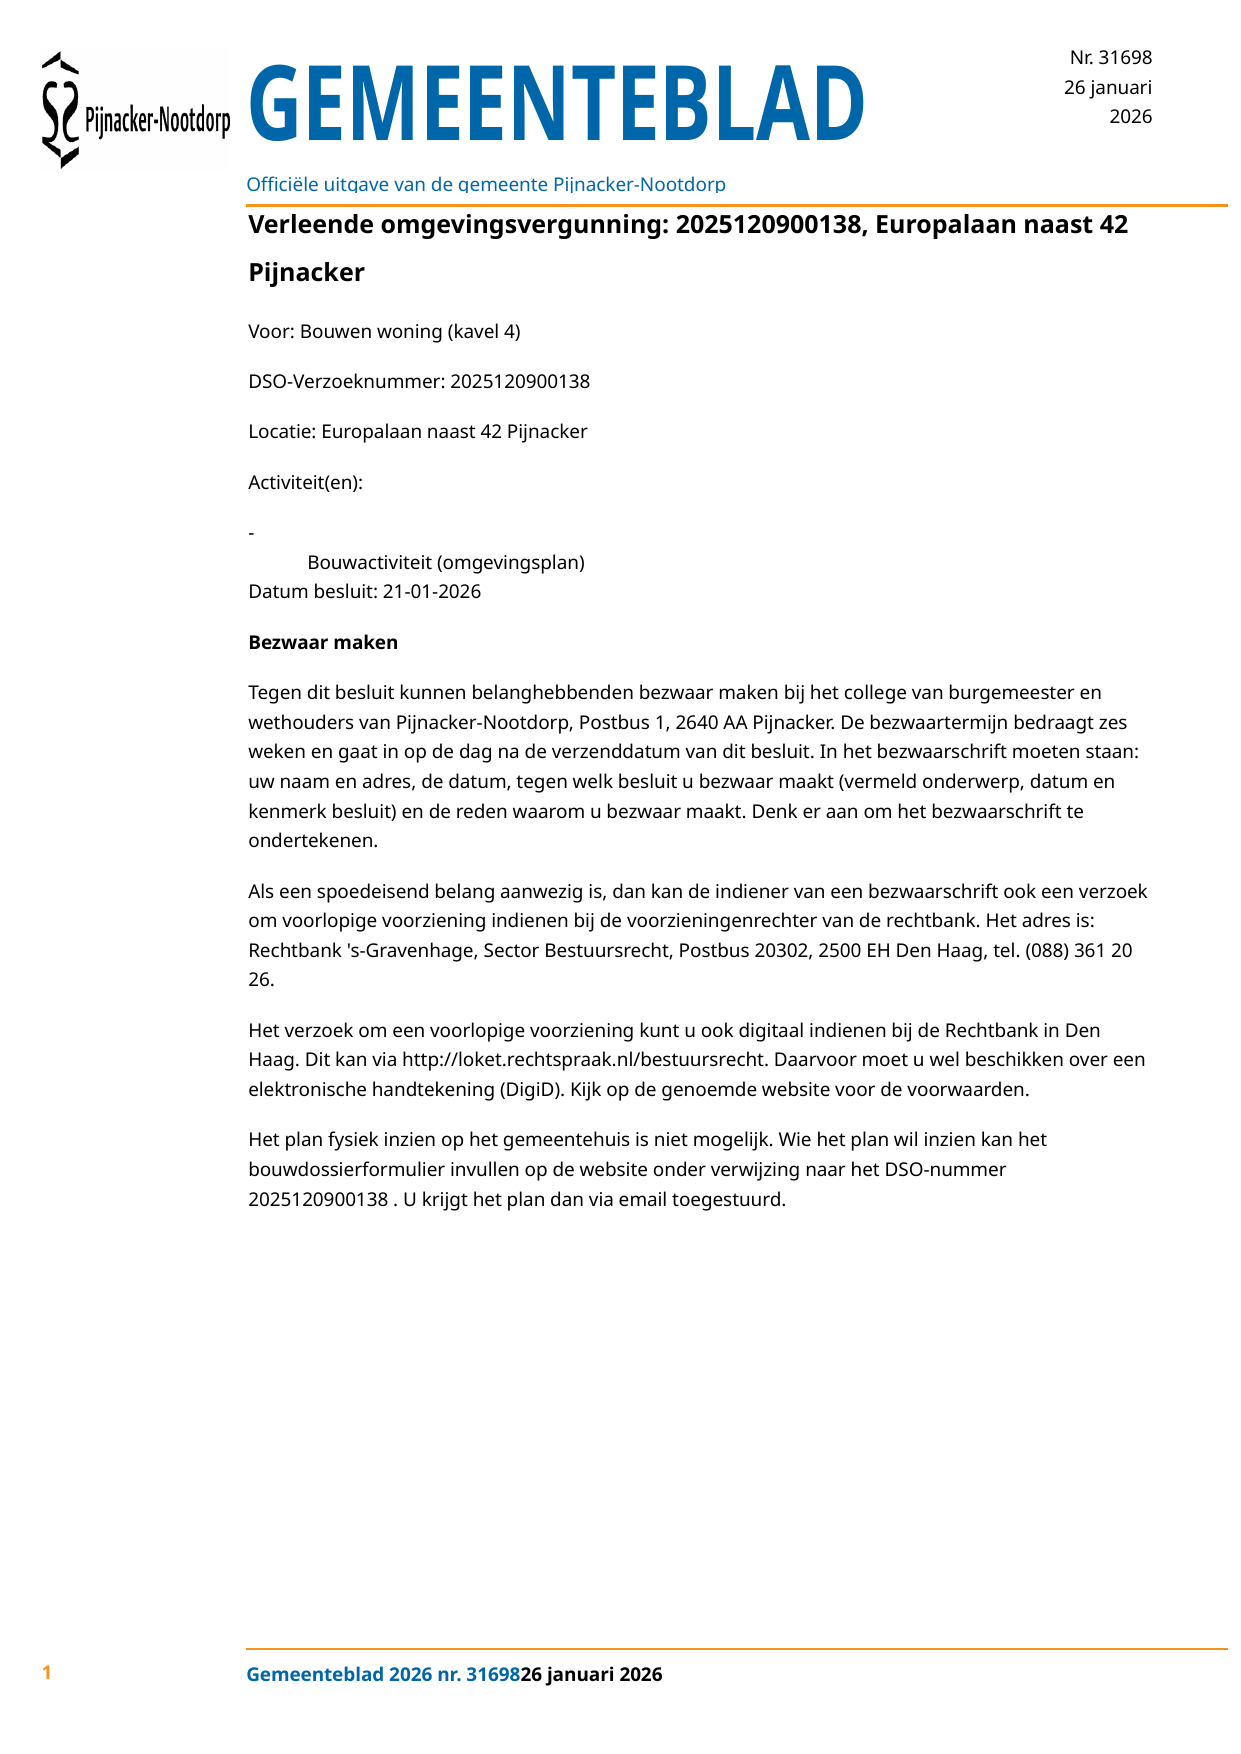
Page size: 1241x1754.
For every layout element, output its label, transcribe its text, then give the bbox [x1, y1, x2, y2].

text Locatie: Europalaan naast 42 Pijnacker [248, 419, 1152, 444]
text Als een spoedeisend belang aanwezig is, dan kan de indiener van een bezwaarschrift ook een verzoek om voorlopige voorziening indienen bij de voorzieningenrechter van de rechtbank. Het adres is: Rechtbank 's-Gravenhage, Sector Bestuursrecht, Postbus 20302, 2500 EH Den Haag, tel. (088) 361 20 26. [248, 878, 1152, 992]
picture [41, 47, 231, 172]
text Verleende omgevingsvergunning: 2025120900138, Europalaan naast 42 Pijnacker [248, 207, 1152, 288]
text Tegen dit besluit kunnen belanghebbenden bezwaar maken bij het college van burgemeester en wethouders van Pijnacker-Nootdorp, Postbus 1, 2640 AA Pijnacker. De bezwaartermijn bedraagt zes weken en gaat in op de dag na de verzenddatum van dit besluit. In het bezwaarschrift moeten staan: uw naam en adres, de datum, tegen welk besluit u bezwaar maakt (vermeld onderwerp, datum en kenmerk besluit) en de reden waarom u bezwaar maakt. Denk er aan om het bezwaarschrift te ondertekenen. [248, 679, 1152, 853]
text Activiteit(en): [248, 469, 1152, 495]
text Datum besluit: 21-01-2026 [248, 579, 1152, 604]
text DSO-Verzoeknummer: 2025120900138 [248, 368, 1152, 394]
text Bezwaar maken [248, 629, 1152, 655]
text Het plan fysiek inzien op het gemeentehuis is niet mogelijk. Wie het plan wil inzien kan het bouwdossierformulier invullen op de website onder verwijzing naar het DSO-nummer 2025120900138 . U krijgt het plan dan via email toegestuurd. [248, 1127, 1152, 1212]
list Bouwactiviteit (omgevingsplan) [248, 549, 1152, 575]
text Het verzoek om een voorlopige voorziening kunt u ook digitaal indienen bij de Rechtbank in Den Haag. Dit kan via http://loket.rechtspraak.nl/bestuursrecht. Daarvoor moet u wel beschikken over een elektronische handtekening (DigiD). Kijk op de genoemde website voor de voorwaarden. [248, 1017, 1152, 1102]
text Voor: Bouwen woning (kavel 4) [248, 318, 1152, 344]
